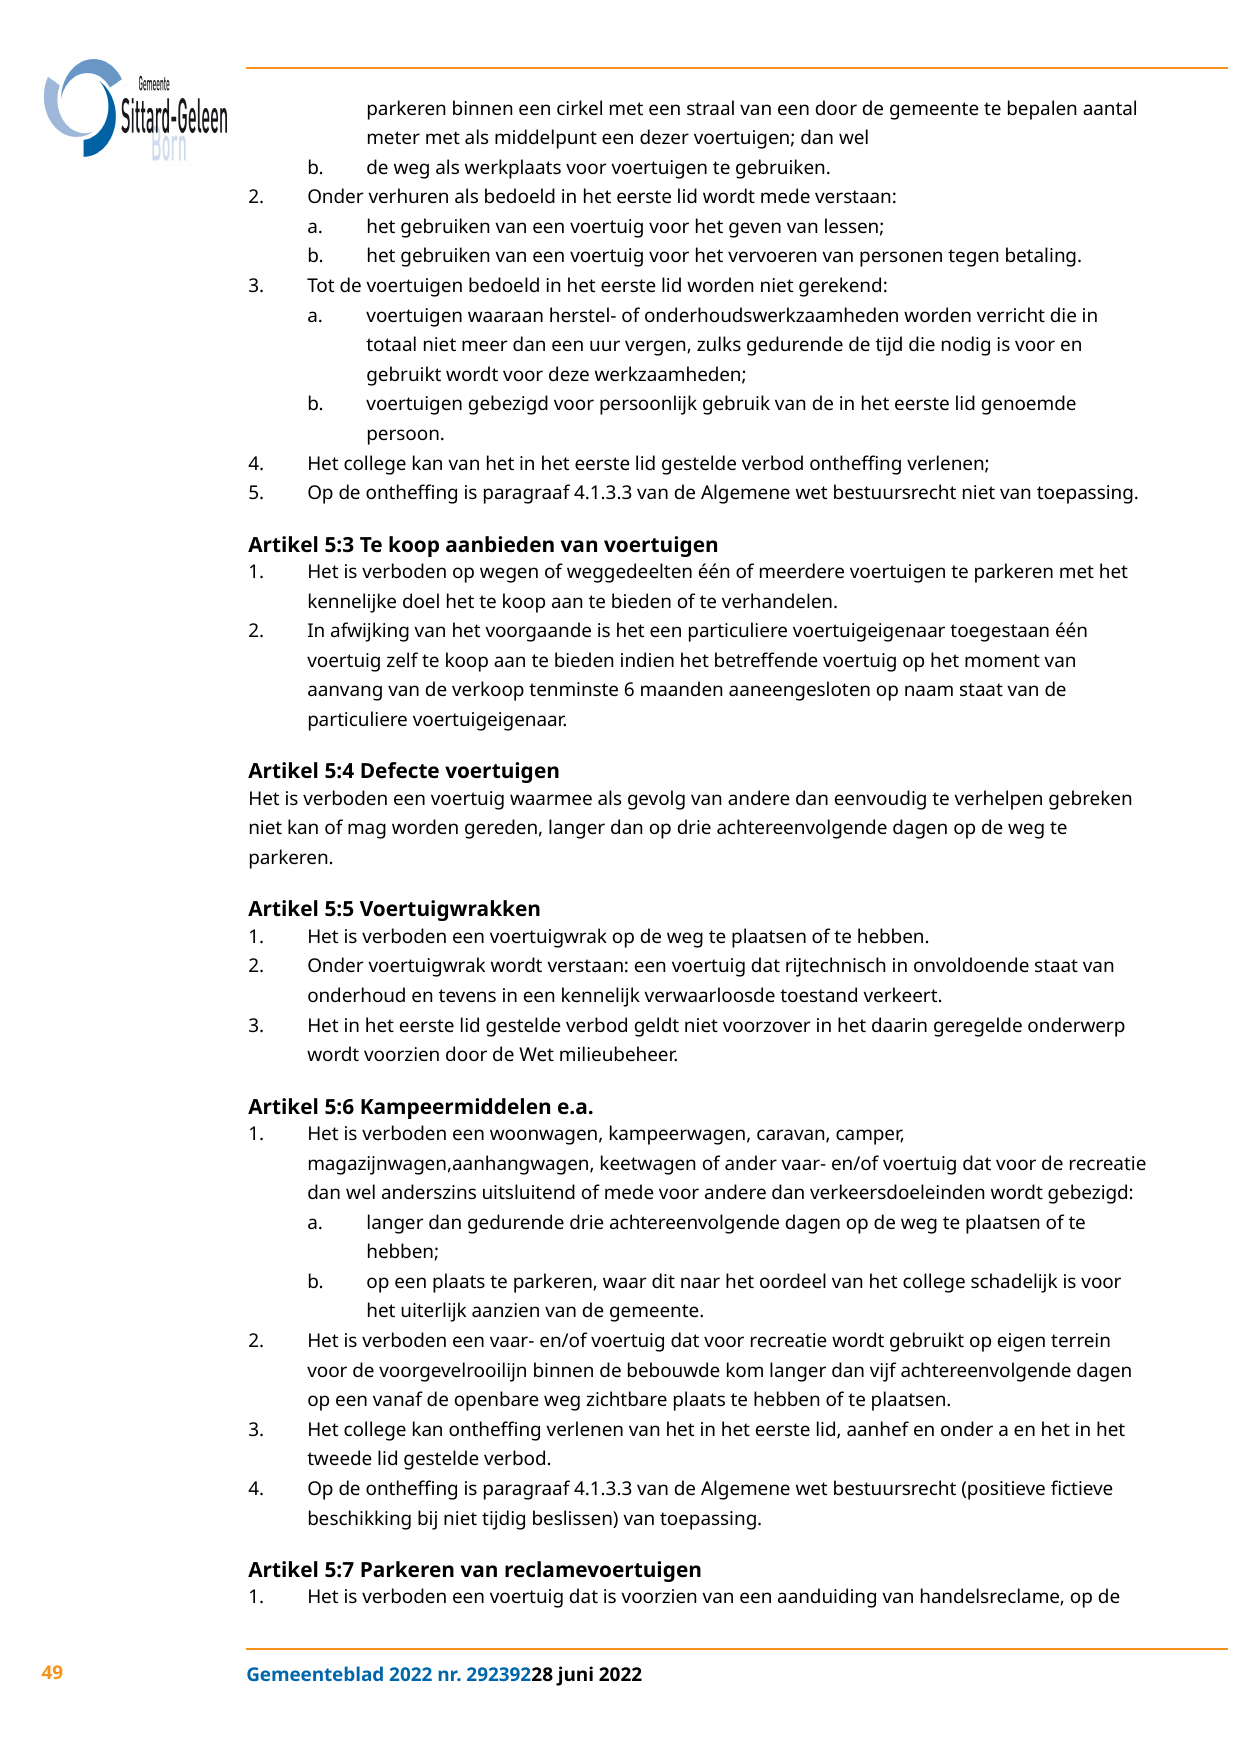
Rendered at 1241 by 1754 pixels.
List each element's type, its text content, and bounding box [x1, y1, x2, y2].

list Tot de voertuigen bedoeld in het eerste lid worden niet gerekend: [248, 272, 1152, 298]
list Het is verboden een woonwagen, kampeerwagen, caravan, camper, magazijnwagen,aanhangwagen, keetwagen of ander vaar- en/of voertuig dat voor de recreatie dan wel anderszins uitsluitend of mede voor andere dan verkeersdoeleinden wordt gebezigd: [248, 1120, 1152, 1205]
list het gebruiken van een voertuig voor het vervoeren van personen tegen betaling. [307, 243, 1152, 268]
list Het is verboden op wegen of weggedeelten één of meerdere voertuigen te parkeren met het kennelijke doel het te koop aan te bieden of te verhandelen. [248, 558, 1152, 613]
list langer dan gedurende drie achtereenvolgende dagen op de weg te plaatsen of te hebben; [307, 1209, 1152, 1264]
list voertuigen gebezigd voor persoonlijk gebruik van de in het eerste lid genoemde persoon. [307, 391, 1152, 446]
text Artikel 5:5 Voertuigwrakken [248, 894, 1152, 923]
list Onder voertuigwrak wordt verstaan: een voertuig dat rijtechnisch in onvoldoende staat van onderhoud en tevens in een kennelijk verwaarloosde toestand verkeert. [248, 953, 1152, 1008]
list In afwijking van het voorgaande is het een particuliere voertuigeigenaar toegestaan één voertuig zelf te koop aan te bieden indien het betreffende voertuig op het moment van aanvang van de verkoop tenminste 6 maanden aaneengesloten op naam staat van de particuliere voertuigeigenaar. [248, 617, 1152, 732]
text Artikel 5:6 Kampeermiddelen e.a. [248, 1092, 1152, 1120]
text Artikel 5:7 Parkeren van reclamevoertuigen [248, 1555, 1152, 1584]
list Onder verhuren als bedoeld in het eerste lid wordt mede verstaan: [248, 183, 1152, 209]
list Het college kan van het in het eerste lid gestelde verbod ontheffing verlenen; [248, 450, 1152, 476]
list op een plaats te parkeren, waar dit naar het oordeel van het college schadelijk is voor het uiterlijk aanzien van de gemeente. [307, 1268, 1152, 1323]
list voertuigen waaraan herstel- of onderhoudswerkzaamheden worden verricht die in totaal niet meer dan een uur vergen, zulks gedurende de tijd die nodig is voor en gebruikt wordt voor deze werkzaamheden; [307, 302, 1152, 387]
list Op de ontheffing is paragraaf 4.1.3.3 van de Algemene wet bestuursrecht (positieve fictieve beschikking bij niet tijdig beslissen) van toepassing. [248, 1475, 1152, 1531]
picture [41, 47, 231, 172]
list Het in het eerste lid gestelde verbod geldt niet voorzover in het daarin geregelde onderwerp wordt voorzien door de Wet milieubeheer. [248, 1012, 1152, 1067]
text Het is verboden een voertuig waarmee als gevolg van andere dan eenvoudig te verhelpen gebreken niet kan of mag worden gereden, langer dan op drie achtereenvolgende dagen op de weg te parkeren. [248, 785, 1152, 870]
text Artikel 5:3 Te koop aanbieden van voertuigen [248, 530, 1152, 558]
list het gebruiken van een voertuig voor het geven van lessen; [307, 213, 1152, 239]
list Op de ontheffing is paragraaf 4.1.3.3 van de Algemene wet bestuursrecht niet van toepassing. [248, 479, 1152, 505]
list Het is verboden een voertuig dat is voorzien van een aanduiding van handelsreclame, op de [248, 1584, 1152, 1609]
list Het college kan ontheffing verlenen van het in het eerste lid, aanhef en onder a en het in het tweede lid gestelde verbod. [248, 1416, 1152, 1471]
list Het is verboden een voertuigwrak op de weg te plaatsen of te hebben. [248, 923, 1152, 949]
list de weg als werkplaats voor voertuigen te gebruiken. [307, 154, 1152, 180]
text Artikel 5:4 Defecte voertuigen [248, 757, 1152, 785]
list parkeren binnen een cirkel met een straal van een door de gemeente te bepalen aantal meter met als middelpunt een dezer voertuigen; dan wel [307, 95, 1152, 150]
list Het is verboden een vaar- en/of voertuig dat voor recreatie wordt gebruikt op eigen terrein voor de voorgevelrooilijn binnen de bebouwde kom langer dan vijf achtereenvolgende dagen op een vanaf de openbare weg zichtbare plaats te hebben of te plaatsen. [248, 1327, 1152, 1412]
